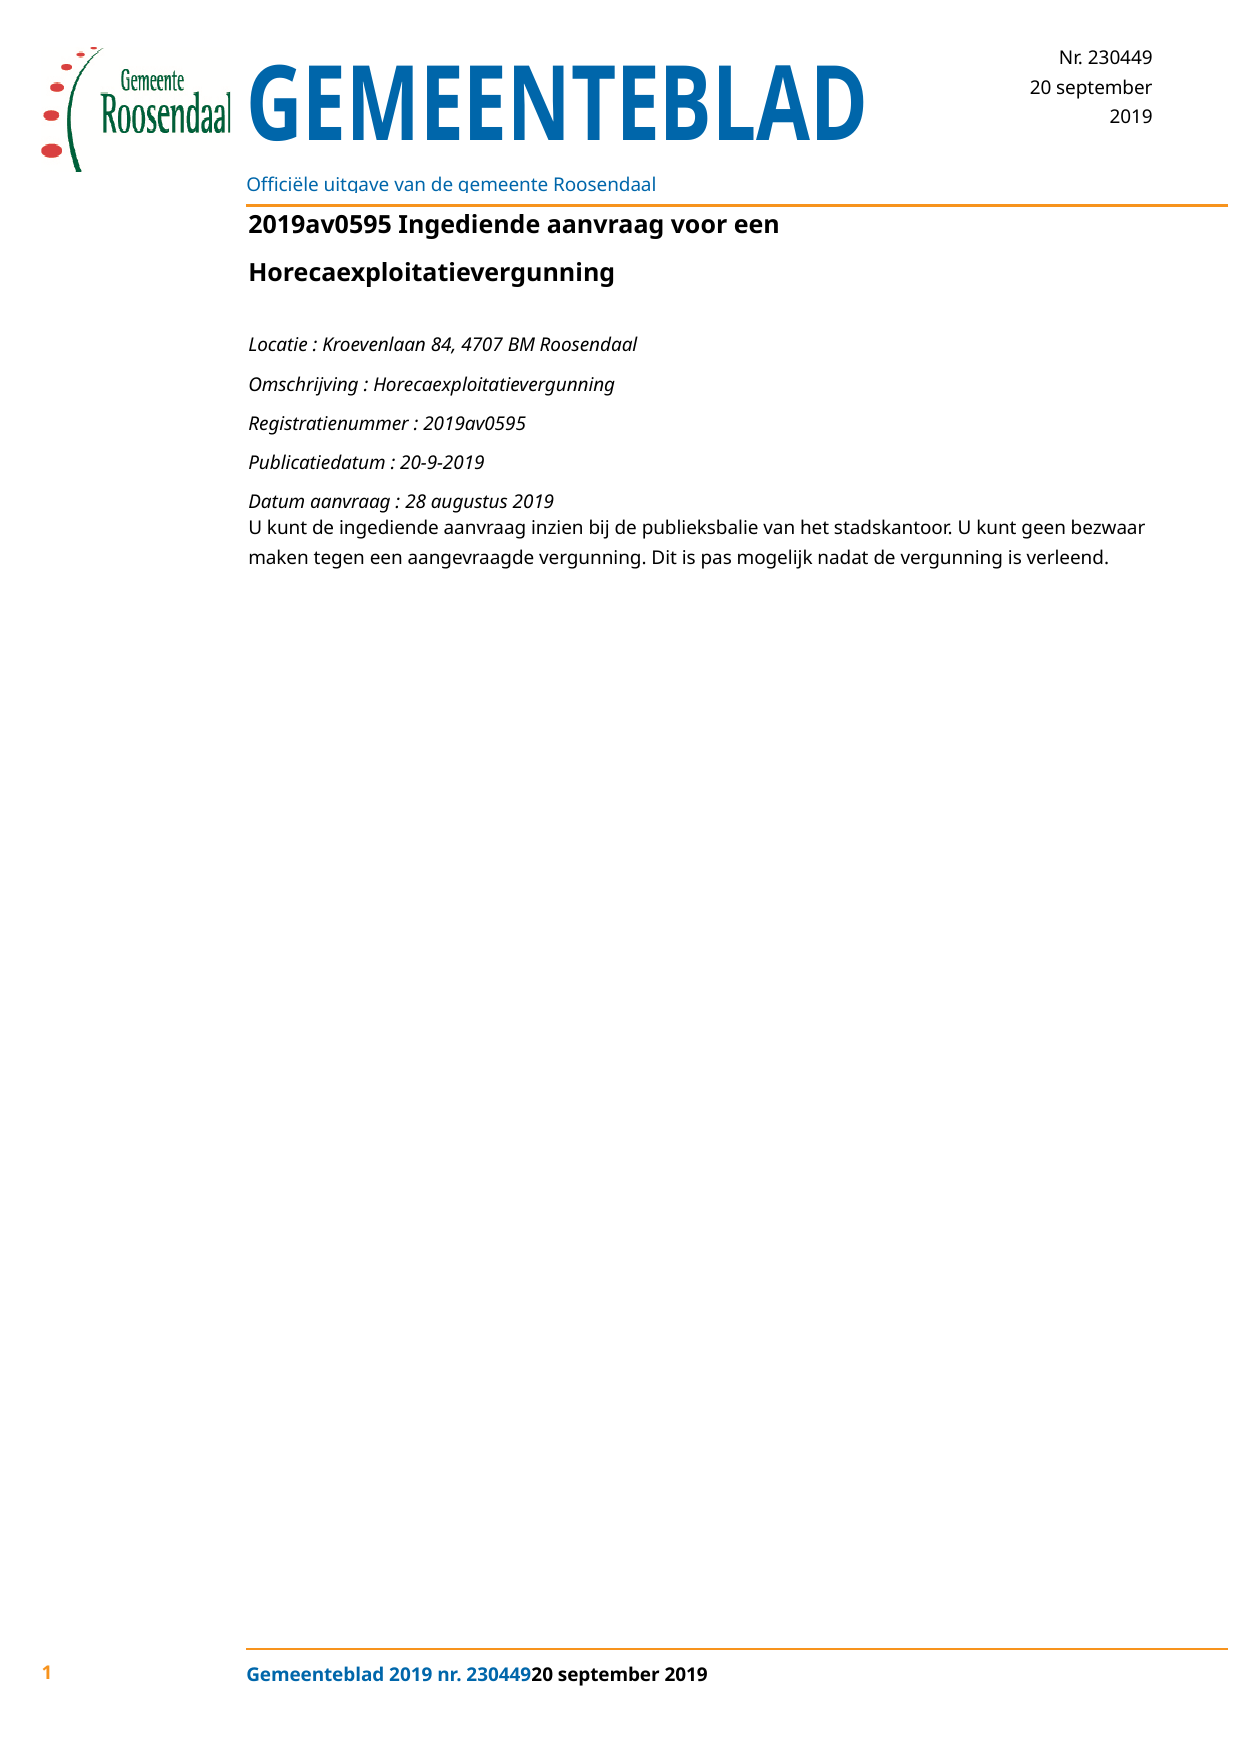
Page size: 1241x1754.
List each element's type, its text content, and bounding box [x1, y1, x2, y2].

picture [41, 47, 231, 172]
text Datum aanvraag : 28 augustus 2019 [248, 488, 1152, 514]
text Omschrijving : Horecaexploitatievergunning [248, 371, 1152, 396]
text 2019av0595 Ingediende aanvraag voor een Horecaexploitatievergunning [248, 207, 1152, 288]
text Registratienummer : 2019av0595 [248, 410, 1152, 436]
text Locatie : Kroevenlaan 84, 4707 BM Roosendaal [248, 331, 1152, 357]
text U kunt de ingediende aanvraag inzien bij de publieksbalie van het stadskantoor. U kunt geen bezwaar maken tegen een aangevraagde vergunning. Dit is pas mogelijk nadat de vergunning is verleend. [248, 514, 1152, 569]
text Publicatiedatum : 20-9-2019 [248, 449, 1152, 475]
